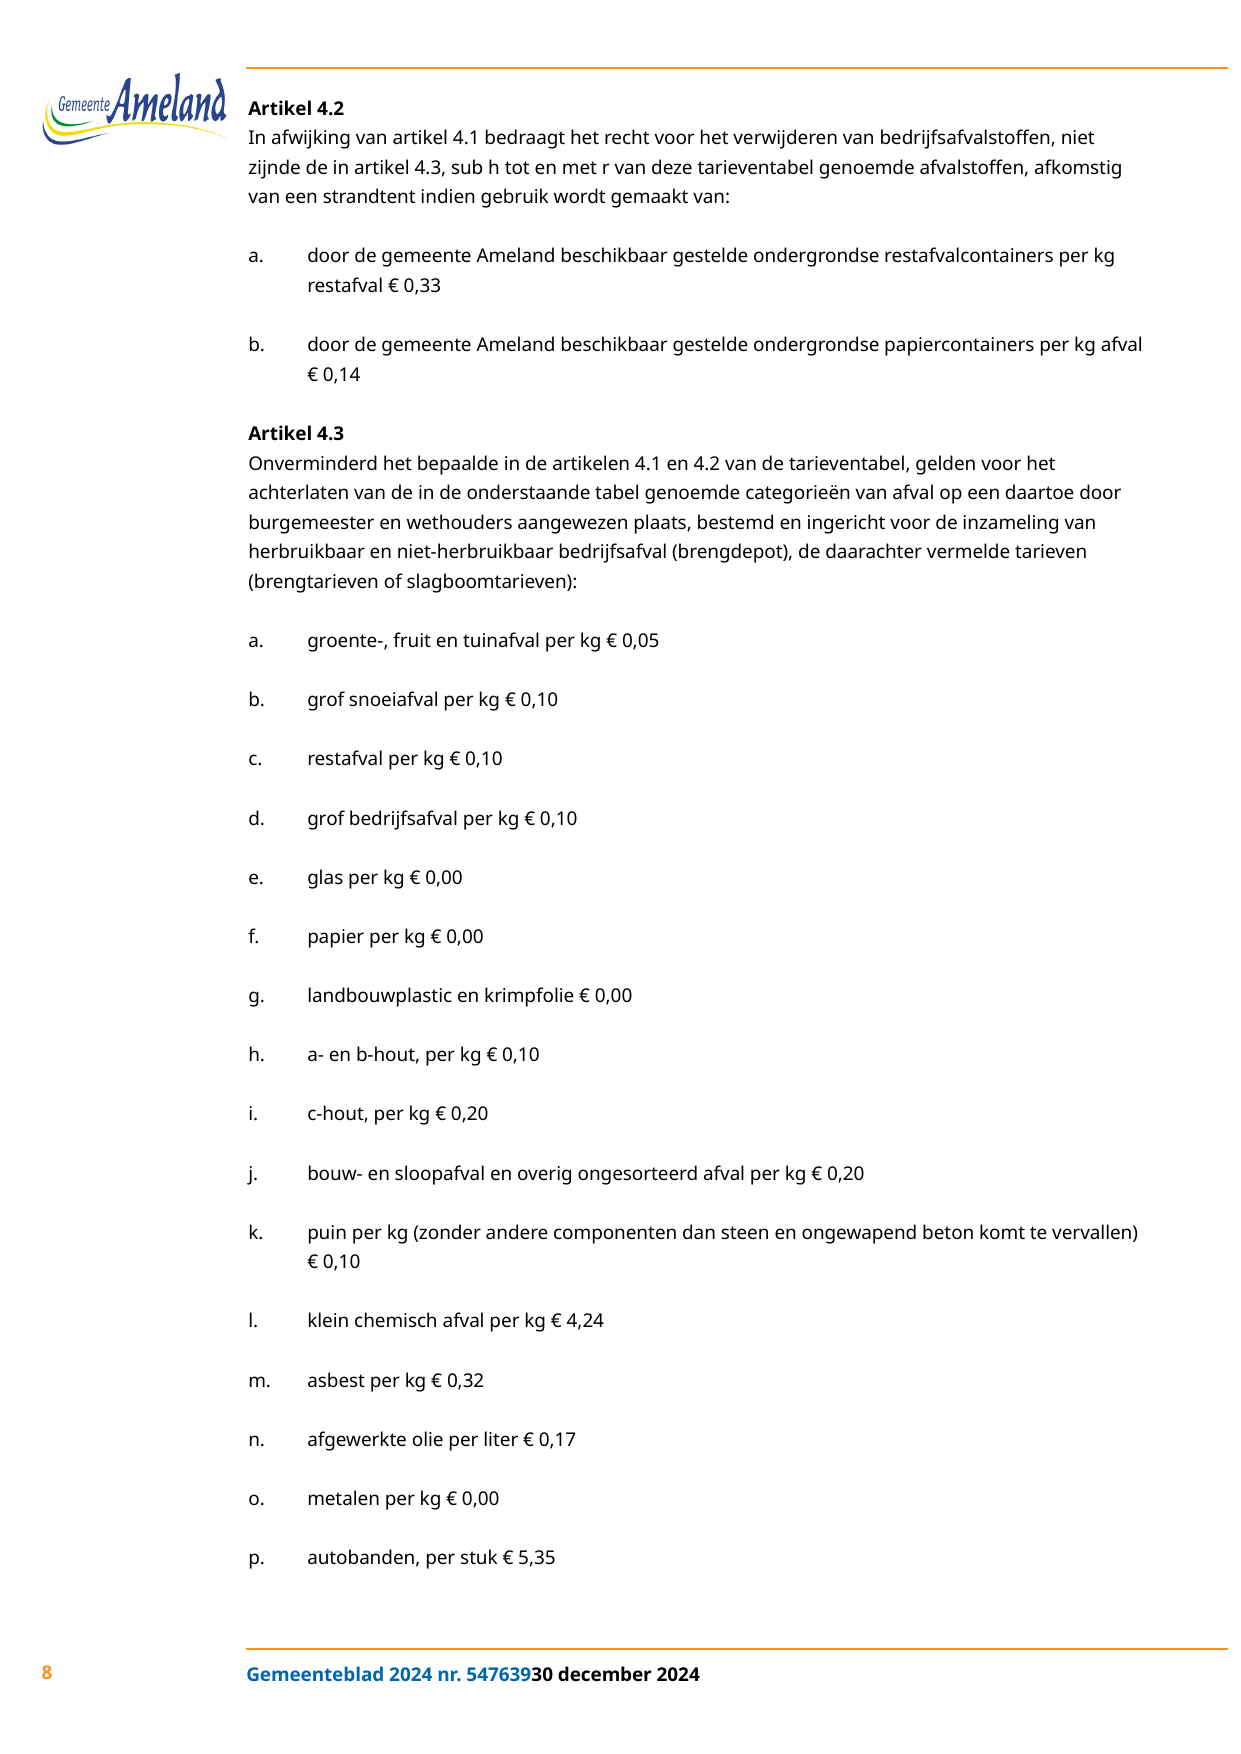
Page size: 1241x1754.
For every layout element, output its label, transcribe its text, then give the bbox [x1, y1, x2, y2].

list afgewerkte olie per liter € 0,17 [248, 1426, 1152, 1452]
list grof snoeiafval per kg € 0,10 [248, 686, 1152, 712]
list glas per kg € 0,00 [248, 864, 1152, 890]
picture [41, 47, 231, 172]
list metalen per kg € 0,00 [248, 1485, 1152, 1511]
list grof bedrijfsafval per kg € 0,10 [248, 805, 1152, 831]
list puin per kg (zonder andere componenten dan steen en ongewapend beton komt te vervallen) € 0,10 [248, 1219, 1152, 1274]
list door de gemeente Ameland beschikbaar gestelde ondergrondse papiercontainers per kg afval € 0,14 [248, 331, 1152, 387]
list bouw- en sloopafval en overig ongesorteerd afval per kg € 0,20 [248, 1160, 1152, 1186]
text Onverminderd het bepaalde in de artikelen 4.1 en 4.2 van de tarieventabel, gelden voor het achterlaten van de in de onderstaande tabel genoemde categorieën van afval op een daartoe door burgemeester en wethouders aangewezen plaats, bestemd en ingericht voor de inzameling van herbruikbaar en niet-herbruikbaar bedrijfsafval (brengdepot), de daarachter vermelde tarieven (brengtarieven of slagboomtarieven): [248, 450, 1152, 594]
text Artikel 4.2 [248, 95, 1152, 121]
list groente-, fruit en tuinafval per kg € 0,05 [248, 627, 1152, 653]
list restafval per kg € 0,10 [248, 746, 1152, 771]
list asbest per kg € 0,32 [248, 1367, 1152, 1393]
text In afwijking van artikel 4.1 bedraagt het recht voor het verwijderen van bedrijfsafvalstoffen, niet zijnde de in artikel 4.3, sub h tot en met r van deze tarieventabel genoemde afvalstoffen, afkomstig van een strandtent indien gebruik wordt gemaakt van: [248, 124, 1152, 209]
text Artikel 4.3 [248, 420, 1152, 446]
list papier per kg € 0,00 [248, 923, 1152, 949]
list c-hout, per kg € 0,20 [248, 1101, 1152, 1126]
list autobanden, per stuk € 5,35 [248, 1544, 1152, 1570]
list door de gemeente Ameland beschikbaar gestelde ondergrondse restafvalcontainers per kg restafval € 0,33 [248, 243, 1152, 298]
list landbouwplastic en krimpfolie € 0,00 [248, 982, 1152, 1008]
list a- en b-hout, per kg € 0,10 [248, 1041, 1152, 1067]
list klein chemisch afval per kg € 4,24 [248, 1308, 1152, 1333]
